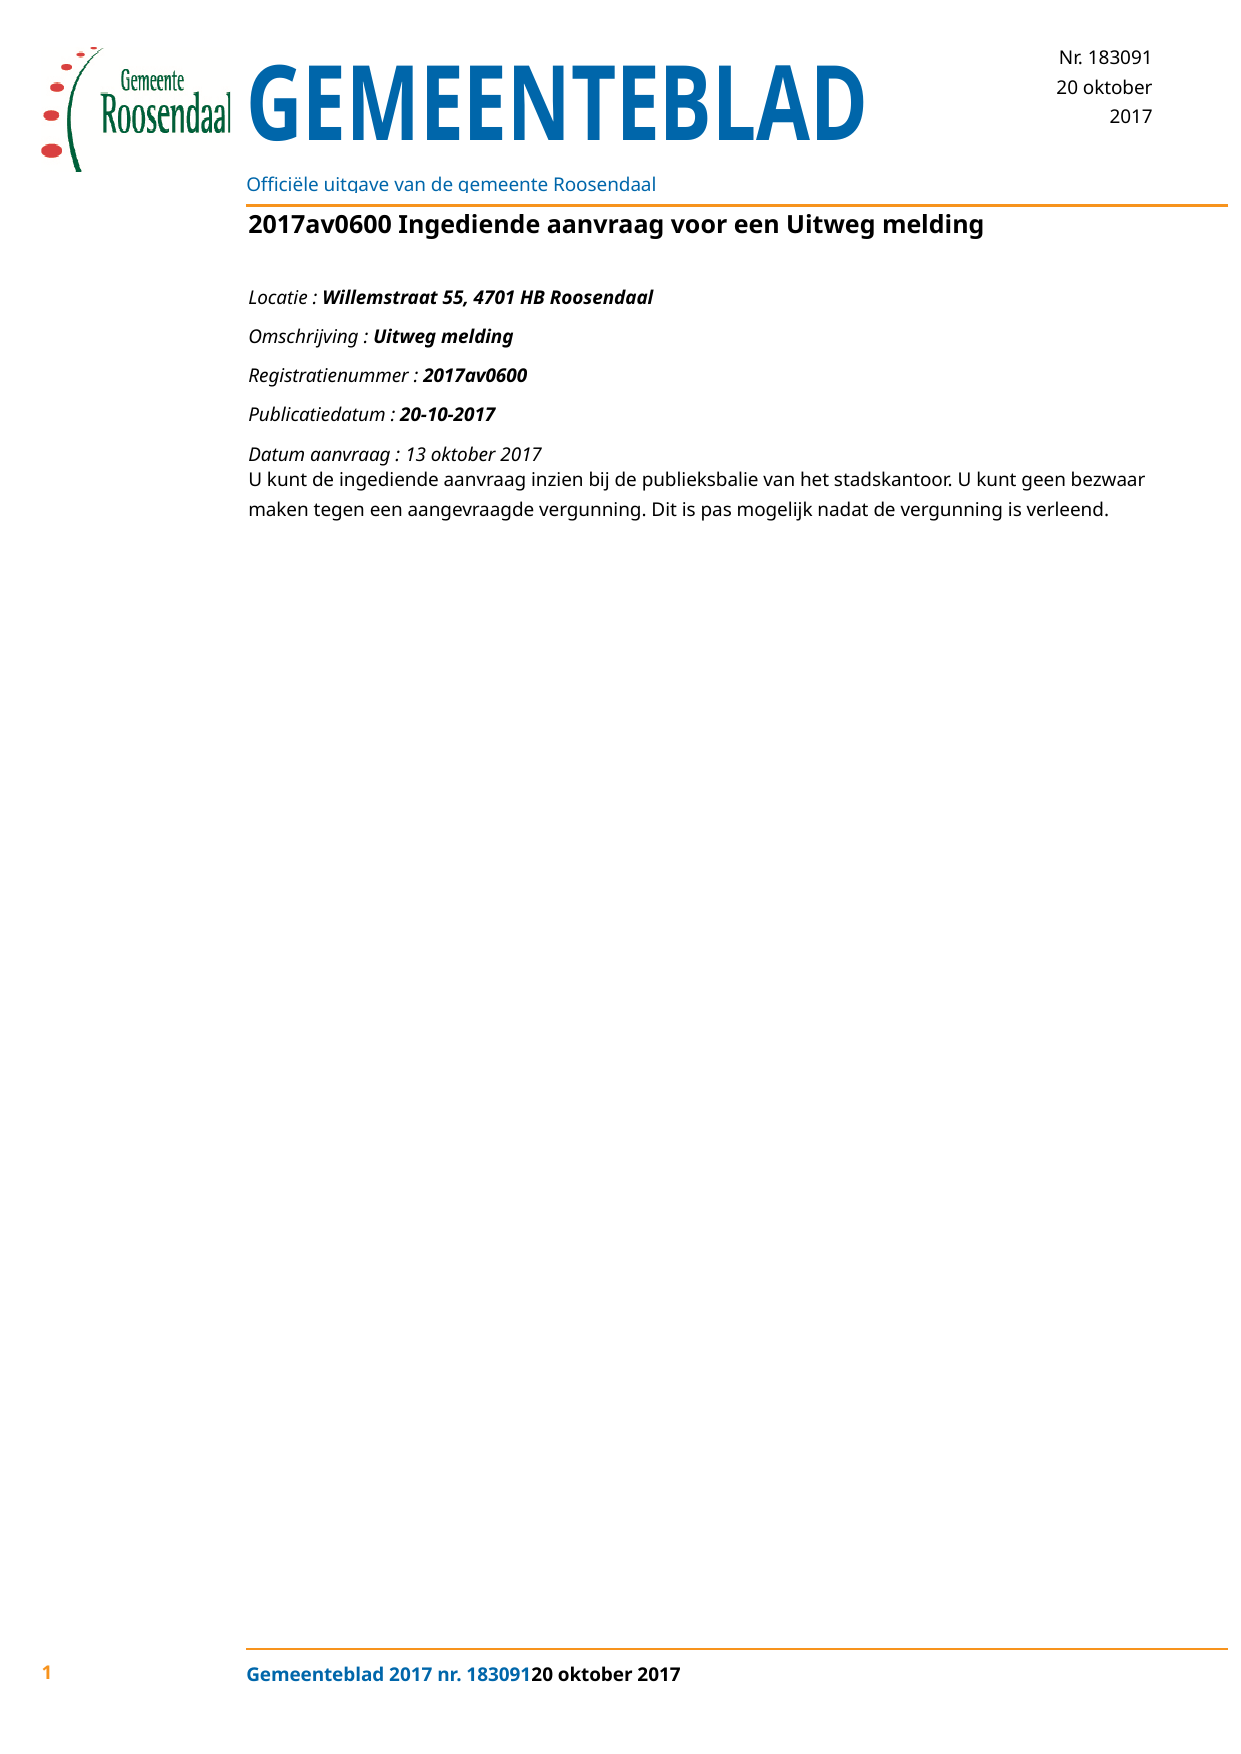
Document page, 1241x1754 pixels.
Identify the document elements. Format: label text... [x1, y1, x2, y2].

text Locatie : Willemstraat 55, 4701 HB Roosendaal [248, 284, 1152, 309]
text Registratienummer : 2017av0600 [248, 362, 1152, 388]
text Publicatiedatum : 20-10-2017 [248, 402, 1152, 427]
text Omschrijving : Uitweg melding [248, 323, 1152, 349]
text U kunt de ingediende aanvraag inzien bij de publieksbalie van het stadskantoor. U kunt geen bezwaar maken tegen een aangevraagde vergunning. Dit is pas mogelijk nadat de vergunning is verleend. [248, 467, 1152, 522]
text Datum aanvraag : 13 oktober 2017 [248, 441, 1152, 467]
picture [41, 47, 231, 172]
text 2017av0600 Ingediende aanvraag voor een Uitweg melding [248, 207, 1152, 241]
